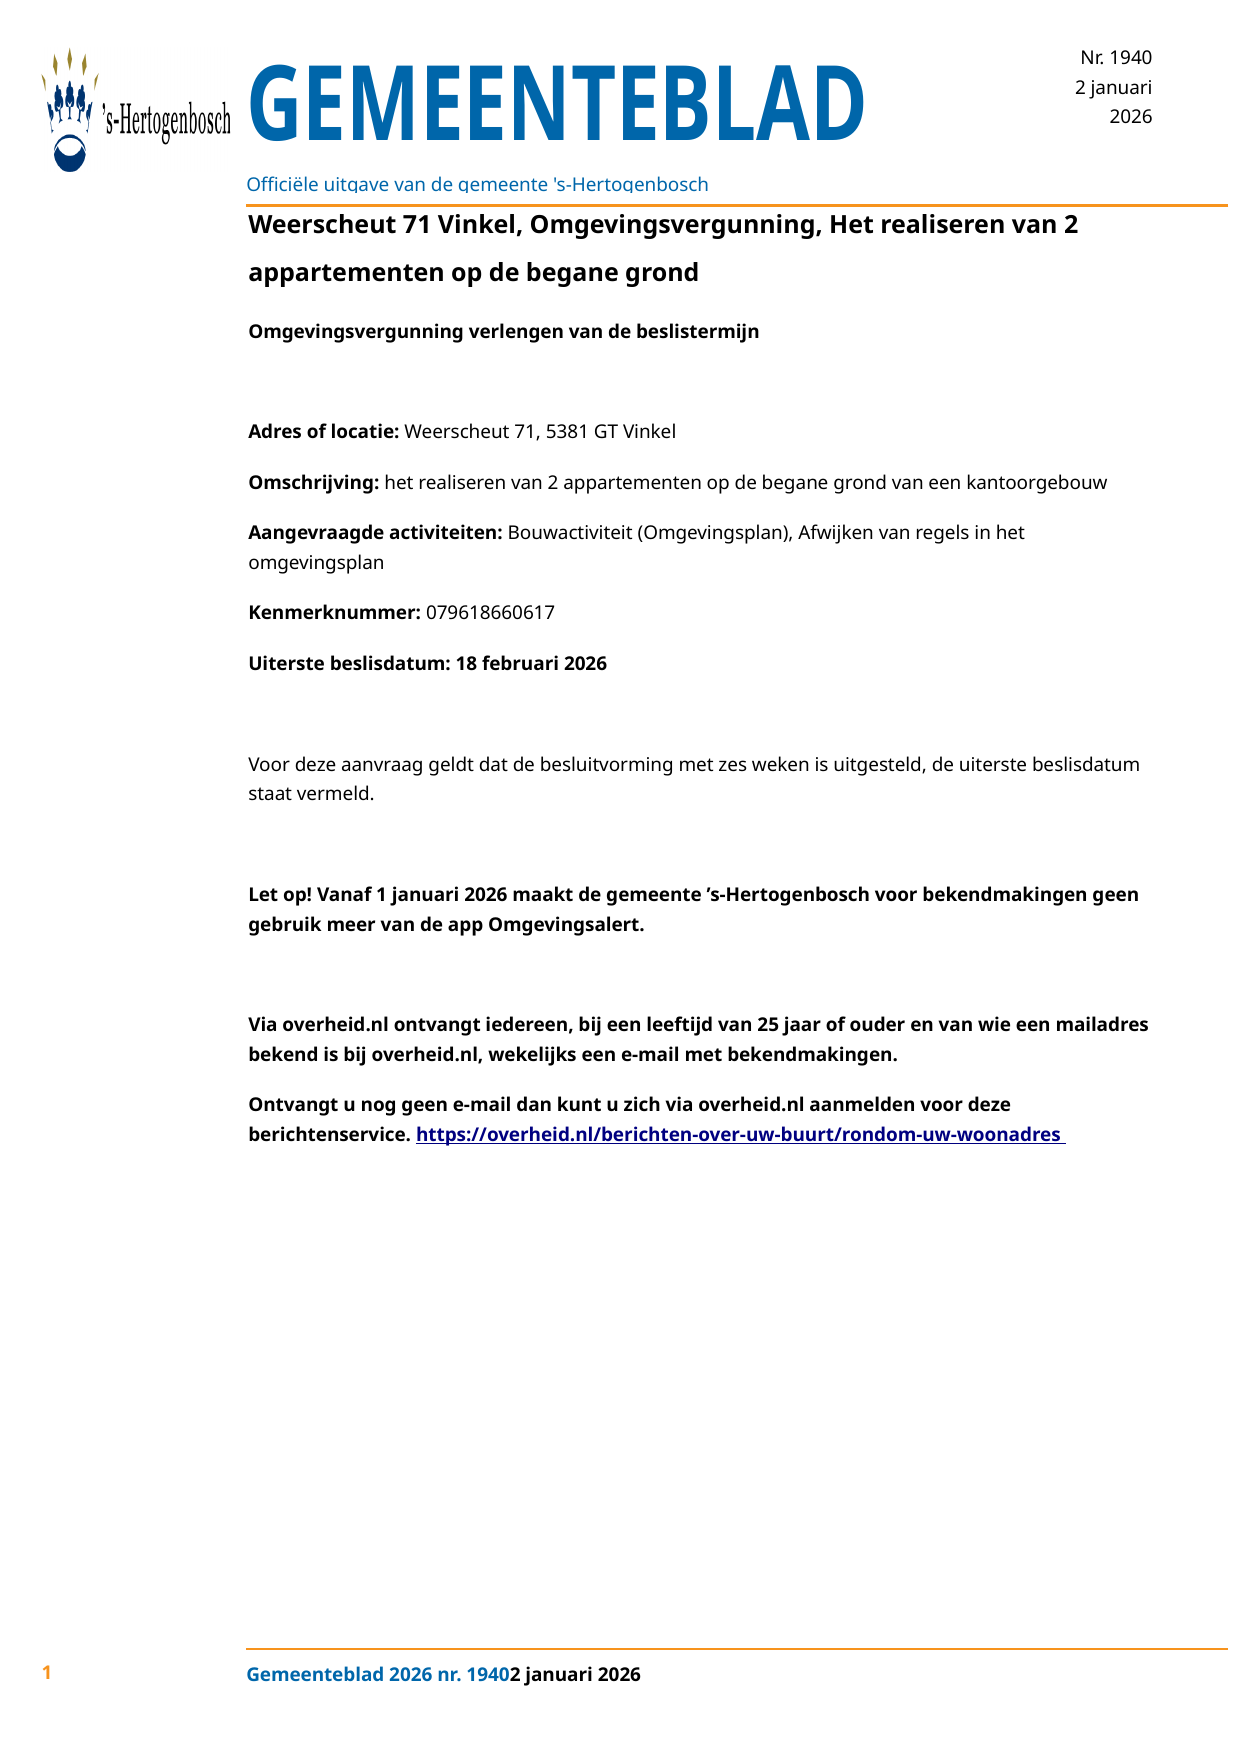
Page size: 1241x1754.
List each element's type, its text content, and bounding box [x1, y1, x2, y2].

text Adres of locatie: Weerscheut 71, 5381 GT Vinkel [248, 419, 1152, 444]
text Omgevingsvergunning verlengen van de beslistermijn [248, 318, 1152, 344]
text Weerscheut 71 Vinkel, Omgevingsvergunning, Het realiseren van 2 appartementen op de begane grond [248, 207, 1152, 288]
text Kenmerknummer: 079618660617 [248, 599, 1152, 625]
text Uiterste beslisdatum: 18 februari 2026 [248, 650, 1152, 676]
text Via overheid.nl ontvangt iedereen, bij een leeftijd van 25 jaar of ouder en van wie een mailadres bekend is bij overheid.nl, wekelijks een e-mail met bekendmakingen. [248, 1012, 1152, 1067]
text Omschrijving: het realiseren van 2 appartementen op de begane grond van een kantoorgebouw [248, 469, 1152, 495]
text Voor deze aanvraag geldt dat de besluitvorming met zes weken is uitgesteld, de uiterste beslisdatum staat vermeld. [248, 751, 1152, 806]
text Aangevraagde activiteiten: Bouwactiviteit (Omgevingsplan), Afwijken van regels in het omgevingsplan [248, 519, 1152, 575]
picture [41, 47, 231, 172]
text Let op! Vanaf 1 januari 2026 maakt de gemeente ’s-Hertogenbosch voor bekendmakingen geen gebruik meer van de app Omgevingsalert. [248, 881, 1152, 937]
text Ontvangt u nog geen e-mail dan kunt u zich via overheid.nl aanmelden voor deze berichtenservice. https://overheid.nl/berichten-over-uw-buurt/rondom-uw-woonadres [248, 1092, 1152, 1147]
